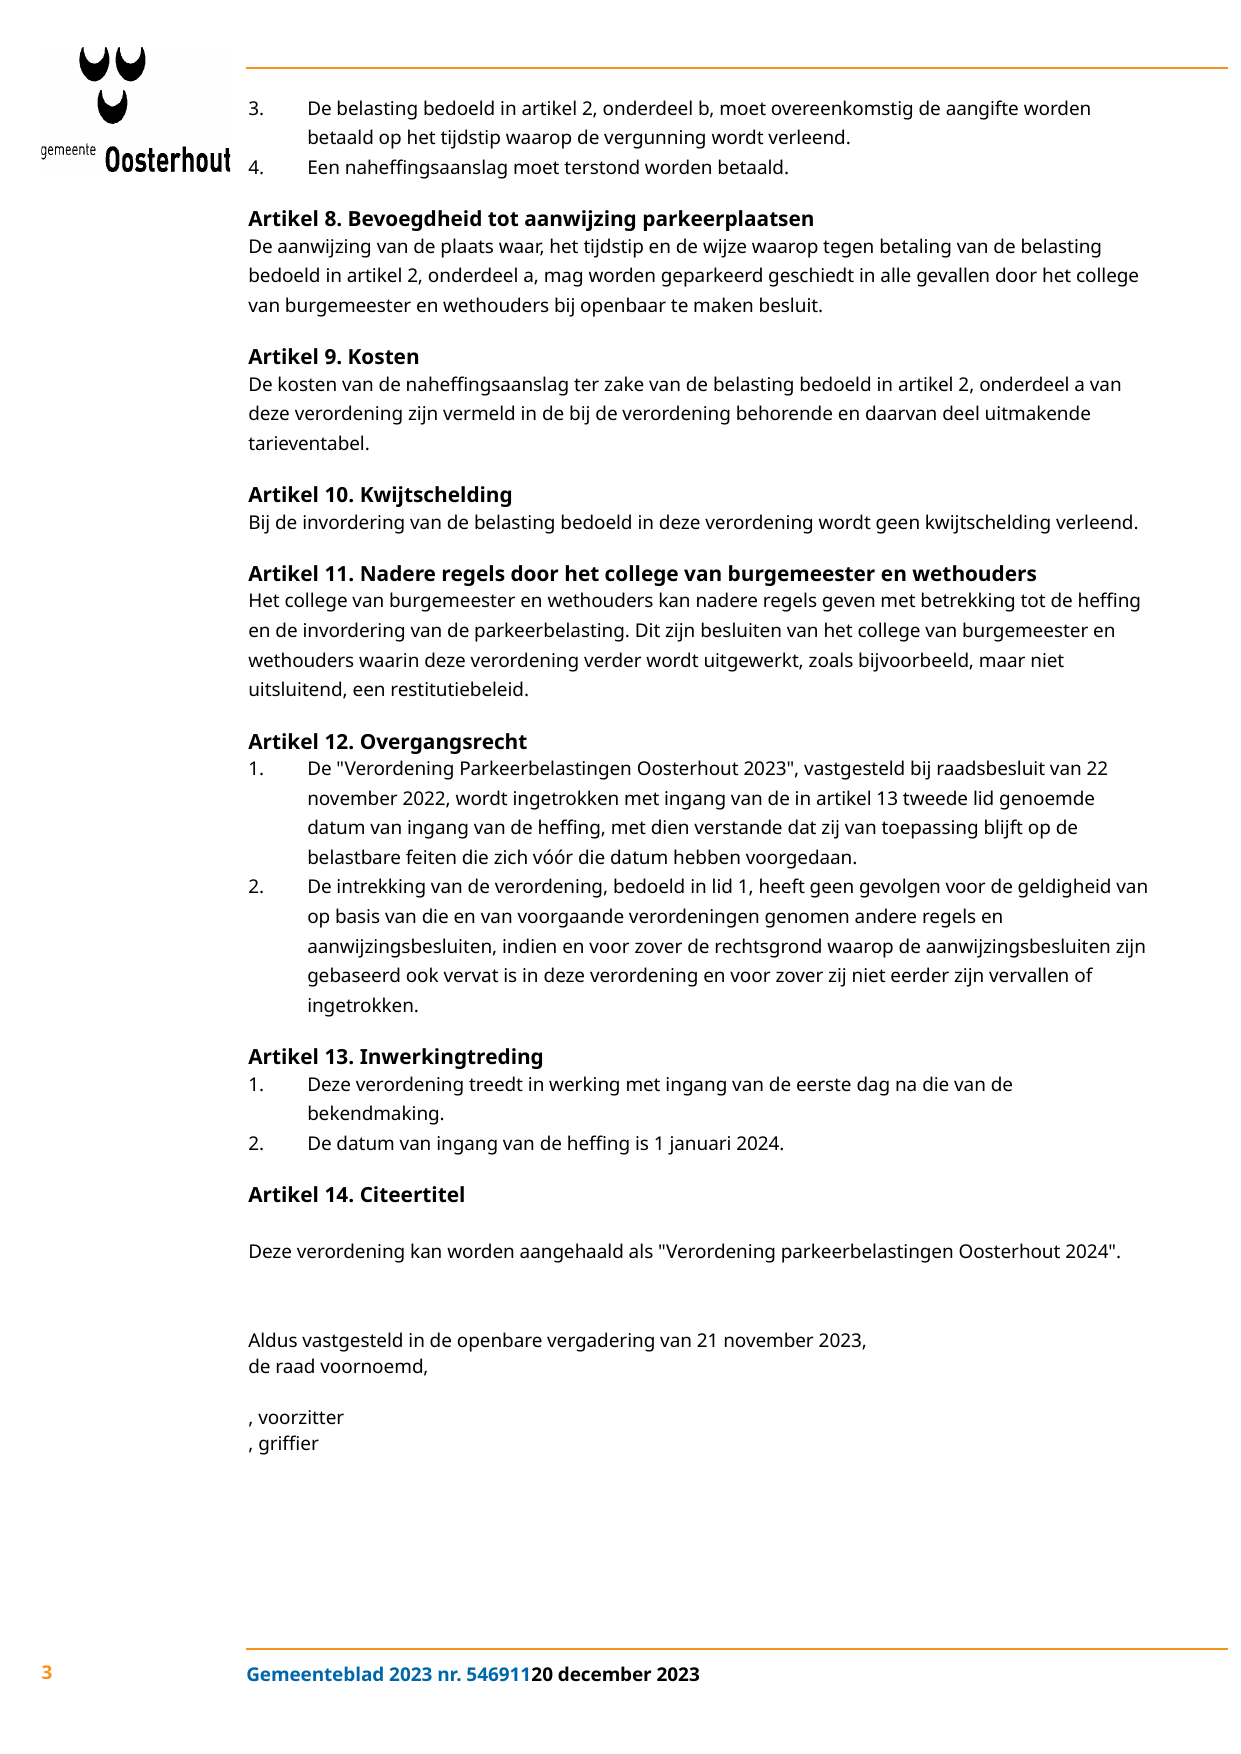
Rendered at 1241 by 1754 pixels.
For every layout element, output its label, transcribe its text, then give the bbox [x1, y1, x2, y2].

text Artikel 8. Bevoegdheid tot aanwijzing parkeerplaatsen [248, 204, 1152, 233]
text Artikel 10. Kwijtschelding [248, 480, 1152, 509]
text de raad voornoemd, [248, 1353, 1152, 1379]
text Artikel 12. Overgangsrecht [248, 727, 1152, 755]
text Het college van burgemeester en wethouders kan nadere regels geven met betrekking tot de heffing en de invordering van de parkeerbelasting. Dit zijn besluiten van het college van burgemeester en wethouders waarin deze verordening verder wordt uitgewerkt, zoals bijvoorbeeld, maar niet uitsluitend, een restitutiebeleid. [248, 588, 1152, 702]
text , voorzitter [248, 1404, 1152, 1430]
picture [41, 47, 231, 172]
text Bij de invordering van de belasting bedoeld in deze verordening wordt geen kwijtschelding verleend. [248, 509, 1152, 534]
list Deze verordening treedt in werking met ingang van de eerste dag na die van de bekendmaking. [248, 1071, 1152, 1126]
text De aanwijzing van de plaats waar, het tijdstip en de wijze waarop tegen betaling van de belasting bedoeld in artikel 2, onderdeel a, mag worden geparkeerd geschiedt in alle gevallen door het college van burgemeester en wethouders bij openbaar te maken besluit. [248, 233, 1152, 318]
list De intrekking van de verordening, bedoeld in lid 1, heeft geen gevolgen voor de geldigheid van op basis van die en van voorgaande verordeningen genomen andere regels en aanwijzingsbesluiten, indien en voor zover de rechtsgrond waarop de aanwijzingsbesluiten zijn gebaseerd ook vervat is in deze verordening en voor zover zij niet eerder zijn vervallen of ingetrokken. [248, 874, 1152, 1018]
text , griffier [248, 1430, 1152, 1456]
text Deze verordening kan worden aangehaald als "Verordening parkeerbelastingen Oosterhout 2024". [248, 1238, 1152, 1264]
list De belasting bedoeld in artikel 2, onderdeel b, moet overeenkomstig de aangifte worden betaald op het tijdstip waarop de vergunning wordt verleend. [248, 95, 1152, 150]
text Aldus vastgesteld in de openbare vergadering van 21 november 2023, [248, 1327, 1152, 1353]
text Artikel 14. Citeertitel [248, 1180, 1152, 1209]
list Een naheffingsaanslag moet terstond worden betaald. [248, 154, 1152, 180]
list De "Verordening Parkeerbelastingen Oosterhout 2023", vastgesteld bij raadsbesluit van 22 november 2022, wordt ingetrokken met ingang van de in artikel 13 tweede lid genoemde datum van ingang van de heffing, met dien verstande dat zij van toepassing blijft op de belastbare feiten die zich vóór die datum hebben voorgedaan. [248, 755, 1152, 870]
text Artikel 9. Kosten [248, 342, 1152, 371]
text Artikel 13. Inwerkingtreding [248, 1042, 1152, 1071]
text De kosten van de naheffingsaanslag ter zake van de belasting bedoeld in artikel 2, onderdeel a van deze verordening zijn vermeld in de bij de verordening behorende en daarvan deel uitmakende tarieventabel. [248, 371, 1152, 456]
list De datum van ingang van de heffing is 1 januari 2024. [248, 1130, 1152, 1156]
text Artikel 11. Nadere regels door het college van burgemeester en wethouders [248, 559, 1152, 588]
